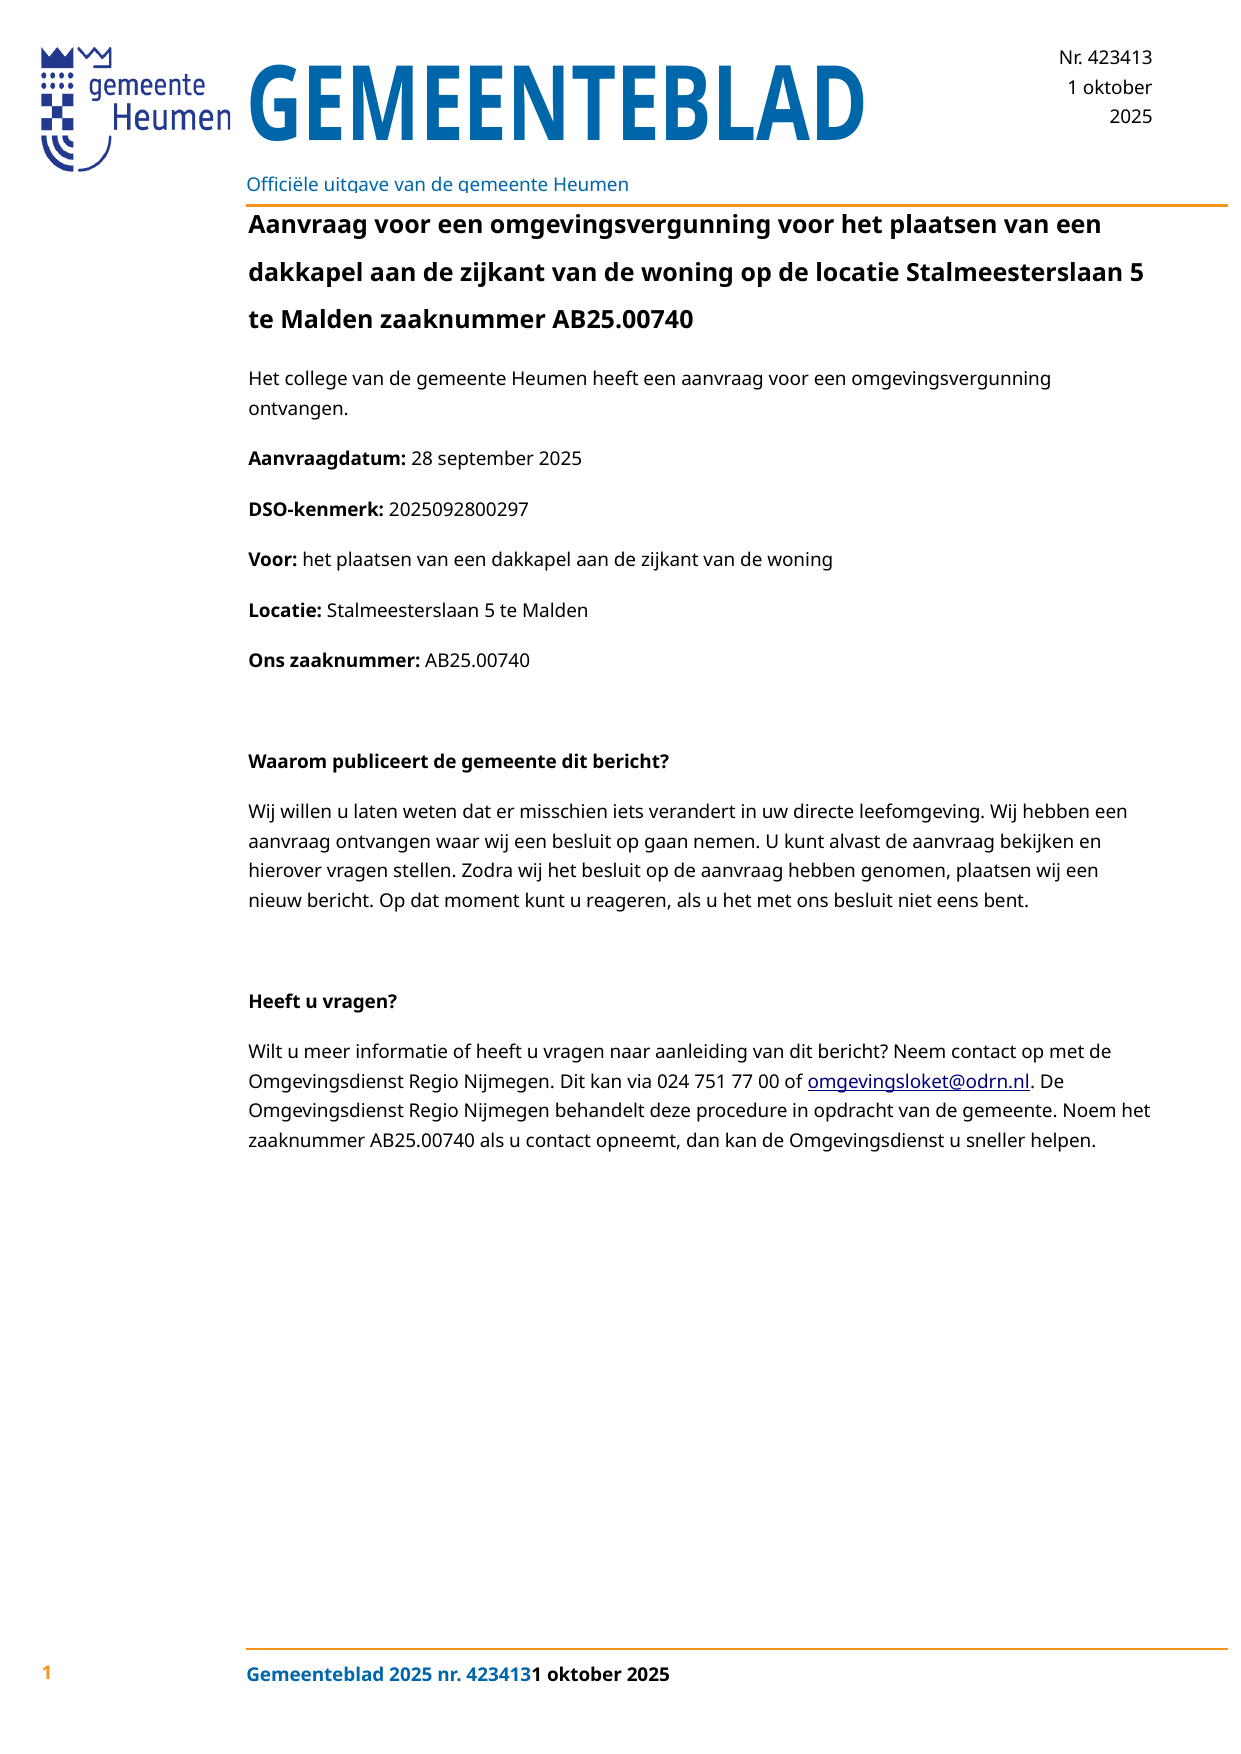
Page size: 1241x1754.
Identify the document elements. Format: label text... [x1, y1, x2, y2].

text DSO-kenmerk: 2025092800297 [248, 496, 1152, 522]
text Heeft u vragen? [248, 988, 1152, 1014]
text Aanvraagdatum: 28 september 2025 [248, 446, 1152, 471]
text Wij willen u laten weten dat er misschien iets verandert in uw directe leefomgeving. Wij hebben een aanvraag ontvangen waar wij een besluit op gaan nemen. U kunt alvast de aanvraag bekijken en hierover vragen stellen. Zodra wij het besluit op de aanvraag hebben genomen, plaatsen wij een nieuw bericht. Op dat moment kunt u reageren, als u het met ons besluit niet eens bent. [248, 798, 1152, 913]
text Voor: het plaatsen van een dakkapel aan de zijkant van de woning [248, 546, 1152, 572]
picture [41, 47, 231, 172]
text Locatie: Stalmeesterslaan 5 te Malden [248, 597, 1152, 622]
text Het college van de gemeente Heumen heeft een aanvraag voor een omgevingsvergunning ontvangen. [248, 366, 1152, 421]
text Wilt u meer informatie of heeft u vragen naar aanleiding van dit bericht? Neem contact op met de Omgevingsdienst Regio Nijmegen. Dit kan via 024 751 77 00 of omgevingsloket@odrn.nl. De Omgevingsdienst Regio Nijmegen behandelt deze procedure in opdracht van de gemeente. Noem het zaaknummer AB25.00740 als u contact opneemt, dan kan de Omgevingsdienst u sneller helpen. [248, 1038, 1152, 1153]
text Aanvraag voor een omgevingsvergunning voor het plaatsen van een dakkapel aan de zijkant van de woning op de locatie Stalmeesterslaan 5 te Malden zaaknummer AB25.00740 [248, 207, 1152, 336]
text Waarom publiceert de gemeente dit bericht? [248, 748, 1152, 774]
text Ons zaaknummer: AB25.00740 [248, 647, 1152, 673]
